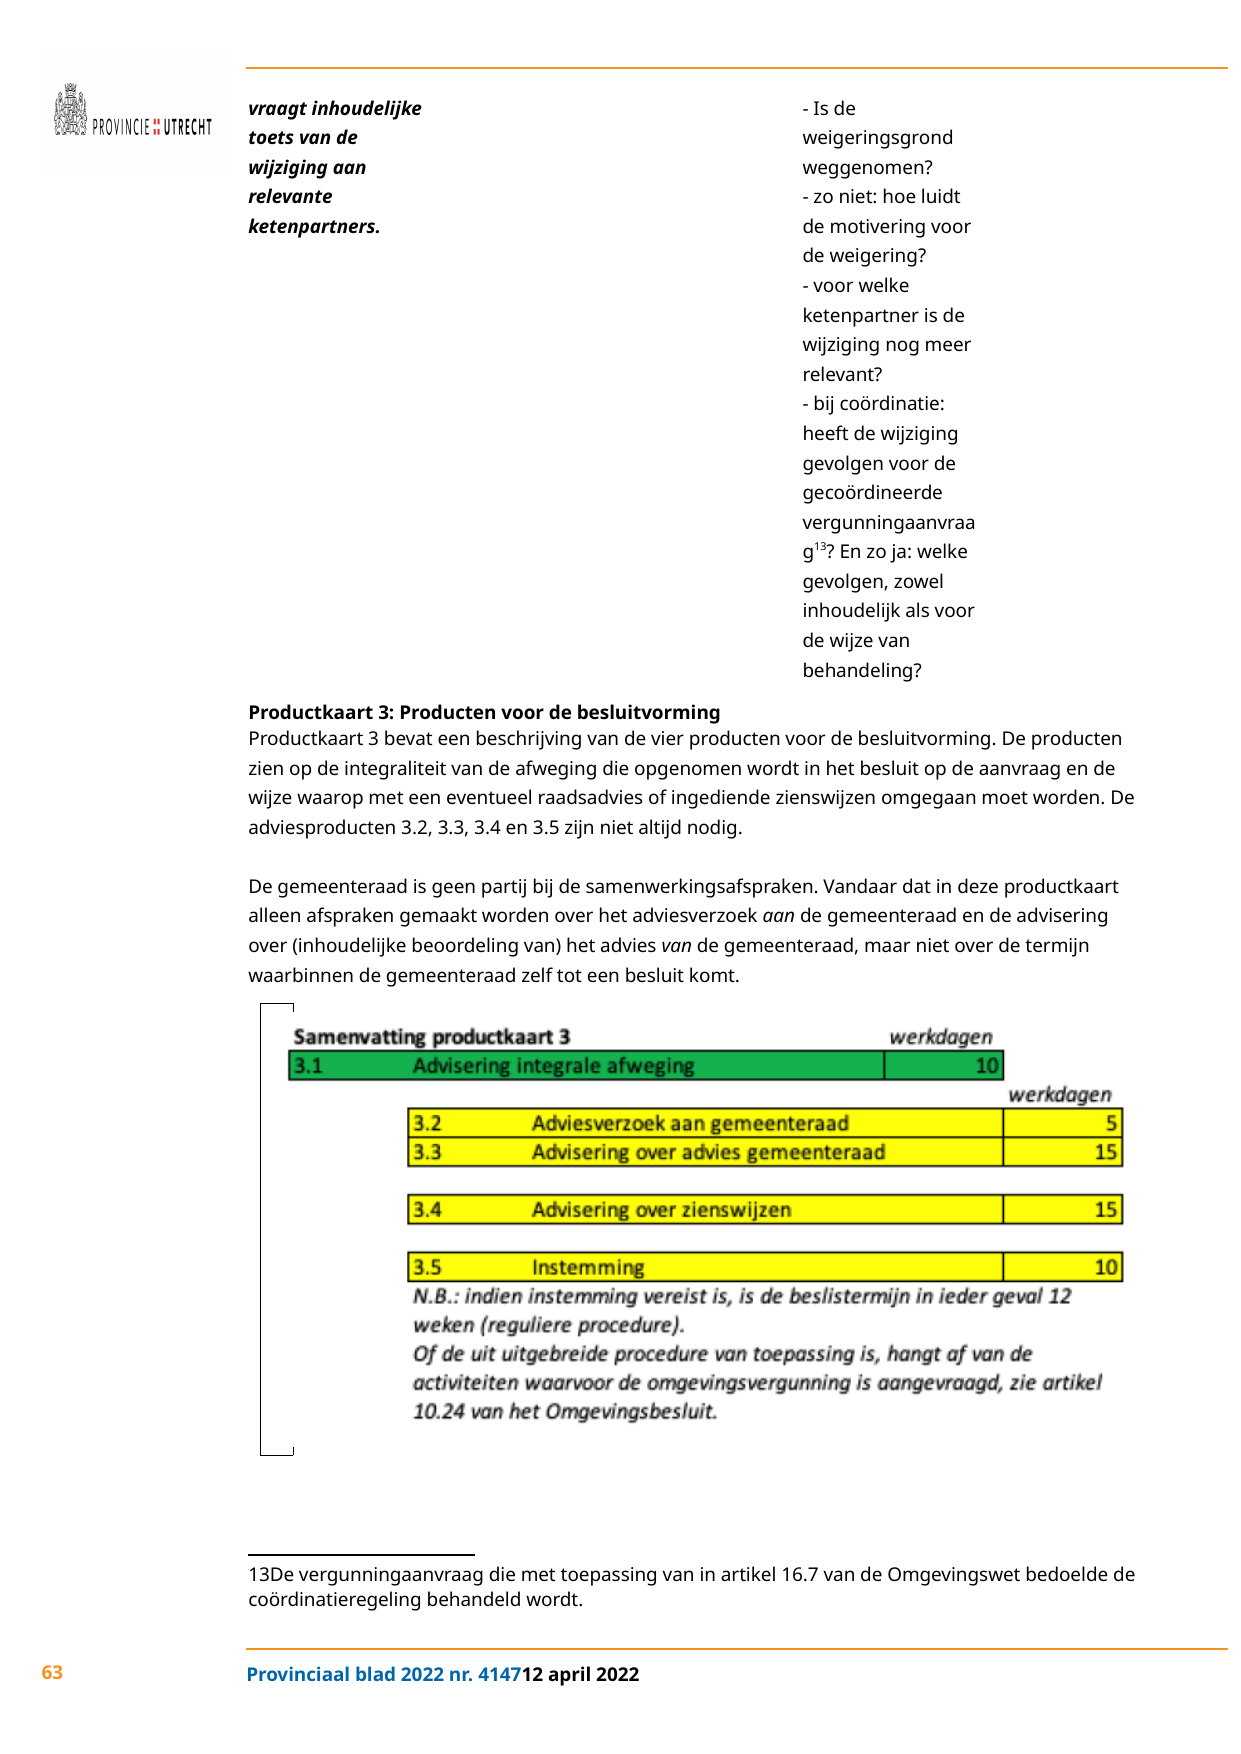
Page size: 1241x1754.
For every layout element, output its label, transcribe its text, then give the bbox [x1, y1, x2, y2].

text Productkaart 3 bevat een beschrijving van de vier producten voor de besluitvorming. De producten zien op de integraliteit van de afweging die opgenomen wordt in het besluit op de aanvraag en de wijze waarop met een eventueel raadsadvies of ingediende zienswijzen omgegaan moet worden. De adviesproducten 3.2, 3.3, 3.4 en 3.5 zijn niet altijd nodig. [248, 725, 1152, 839]
table_cell [438, 95, 612, 683]
picture [268, 1012, 1155, 1447]
table_cell [613, 95, 802, 683]
text De gemeenteraad is geen partij bij de samenwerkingsafspraken. Vandaar dat in deze productkaart alleen afspraken gemaakt worden over het adviesverzoek aan de gemeenteraad en de advisering over (inhoudelijke beoordeling van) het advies van de gemeenteraad, maar niet over de termijn waarbinnen de gemeenteraad zelf tot een besluit komt. [248, 873, 1152, 987]
text Productkaart 3: Producten voor de besluitvorming [248, 699, 1152, 725]
table_cell - Is de weigeringsgrond weggenomen? - zo niet: hoe luidt de motivering voor de weigering? - voor welke ketenpartner is de wijziging nog meer relevant? - bij coördinatie: heeft de wijziging gevolgen voor de gecoördineerde vergunningaanvraag? En zo ja: welke gevolgen, zowel inhoudelijk als voor de wijze van behandeling? [802, 95, 977, 683]
table_cell [977, 95, 1152, 683]
picture [41, 47, 231, 172]
table_cell vraagt inhoudelijke toets van de wijziging aan relevante ketenpartners. [248, 95, 438, 683]
